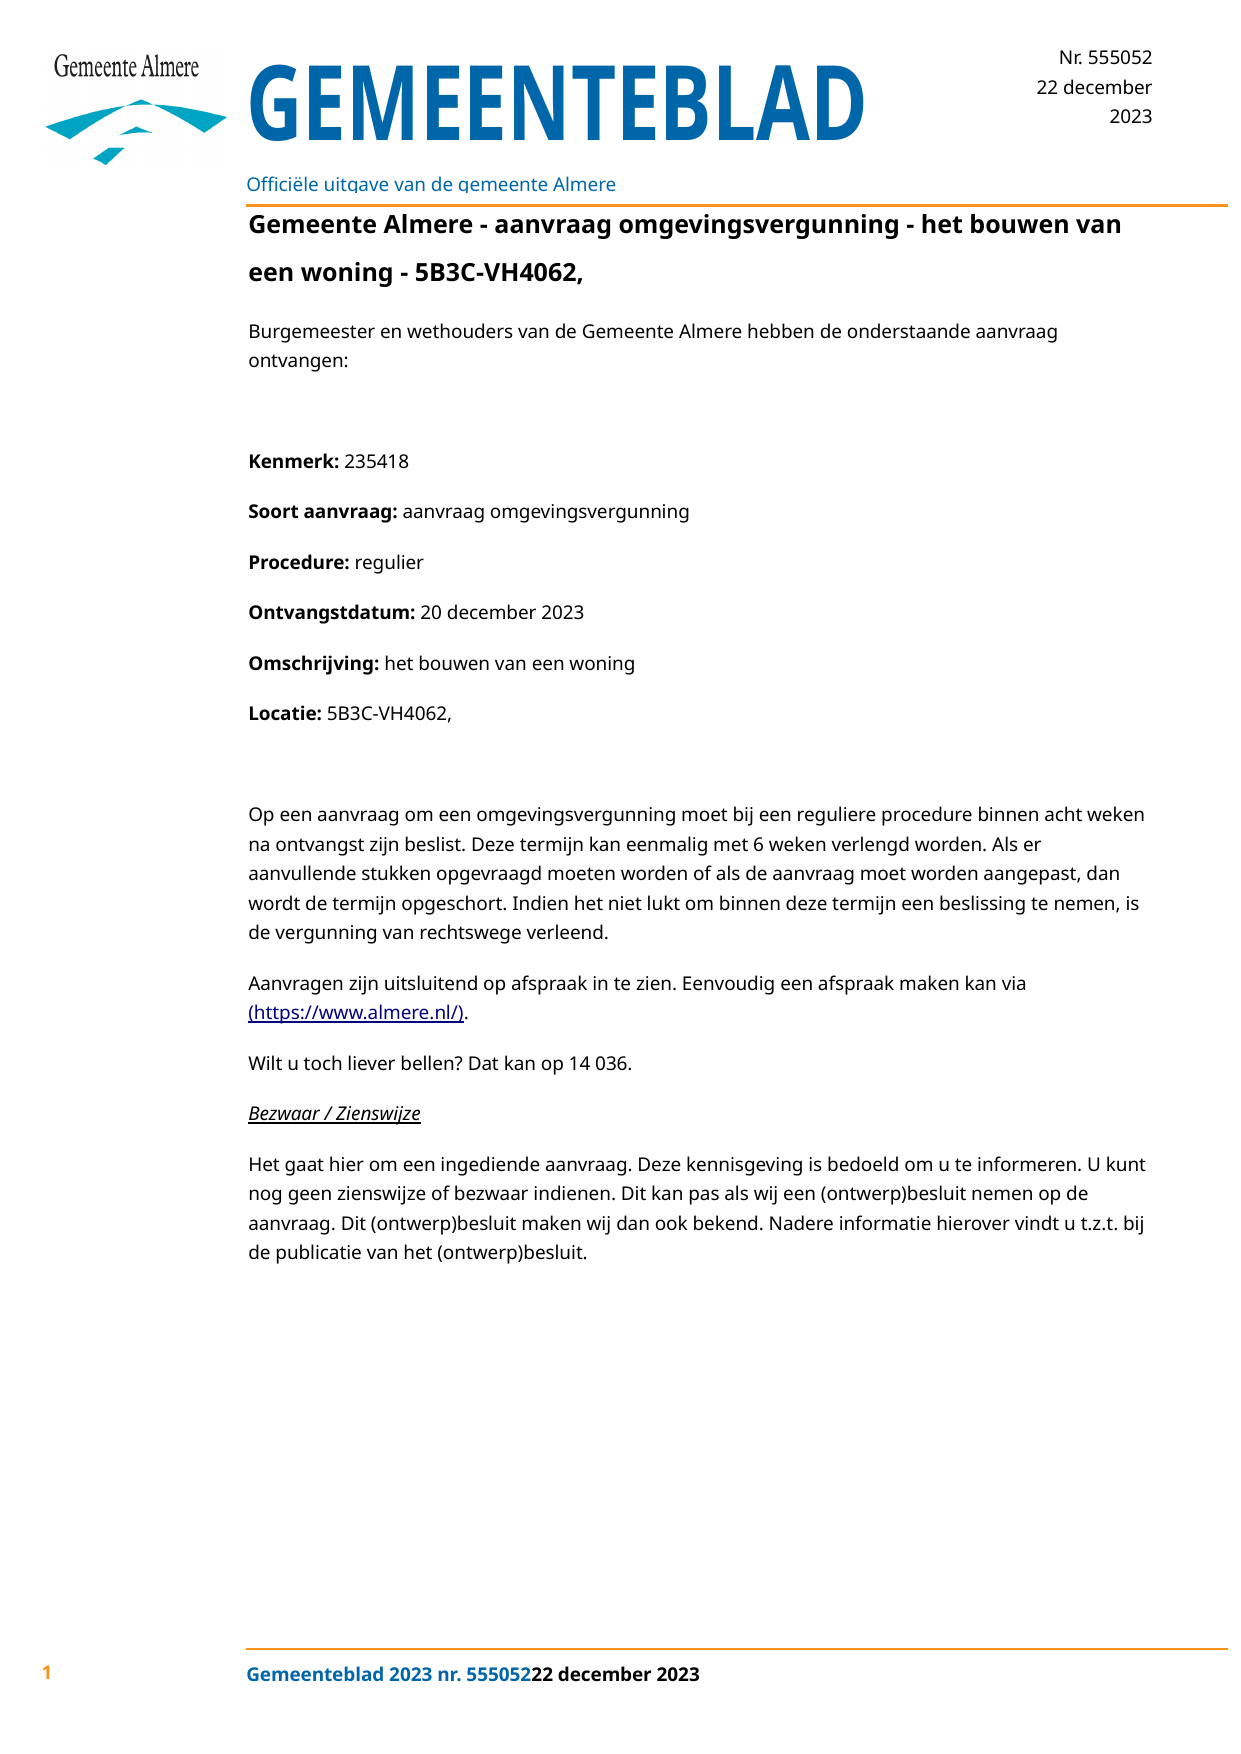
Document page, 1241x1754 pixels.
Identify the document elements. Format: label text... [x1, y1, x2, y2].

text Ontvangstdatum: 20 december 2023 [248, 599, 1152, 625]
text Procedure: regulier [248, 549, 1152, 575]
text Het gaat hier om een ingediende aanvraag. Deze kennisgeving is bedoeld om u te informeren. U kunt nog geen zienswijze of bezwaar indienen. Dit kan pas als wij een (ontwerp)besluit nemen op de aanvraag. Dit (ontwerp)besluit maken wij dan ook bekend. Nadere informatie hierover vindt u t.z.t. bij de publicatie van het (ontwerp)besluit. [248, 1151, 1152, 1265]
text Burgemeester en wethouders van de Gemeente Almere hebben de onderstaande aanvraag ontvangen: [248, 318, 1152, 373]
text Op een aanvraag om een omgevingsvergunning moet bij een reguliere procedure binnen acht weken na ontvangst zijn beslist. Deze termijn kan eenmalig met 6 weken verlengd worden. Als er aanvullende stukken opgevraagd moeten worden of als de aanvraag moet worden aangepast, dan wordt de termijn opgeschort. Indien het niet lukt om binnen deze termijn een beslissing te nemen, is de vergunning van rechtswege verleend. [248, 801, 1152, 945]
picture [41, 47, 231, 172]
text Kenmerk: 235418 [248, 448, 1152, 474]
text Omschrijving: het bouwen van een woning [248, 650, 1152, 676]
text Wilt u toch liever bellen? Dat kan op 14 036. [248, 1050, 1152, 1076]
text Gemeente Almere - aanvraag omgevingsvergunning - het bouwen van een woning - 5B3C-VH4062, [248, 207, 1152, 288]
text Bezwaar / Zienswijze [248, 1100, 1152, 1126]
text Aanvragen zijn uitsluitend op afspraak in te zien. Eenvoudig een afspraak maken kan via (https://www.almere.nl/). [248, 970, 1152, 1025]
text Locatie: 5B3C-VH4062, [248, 700, 1152, 726]
text Soort aanvraag: aanvraag omgevingsvergunning [248, 499, 1152, 524]
